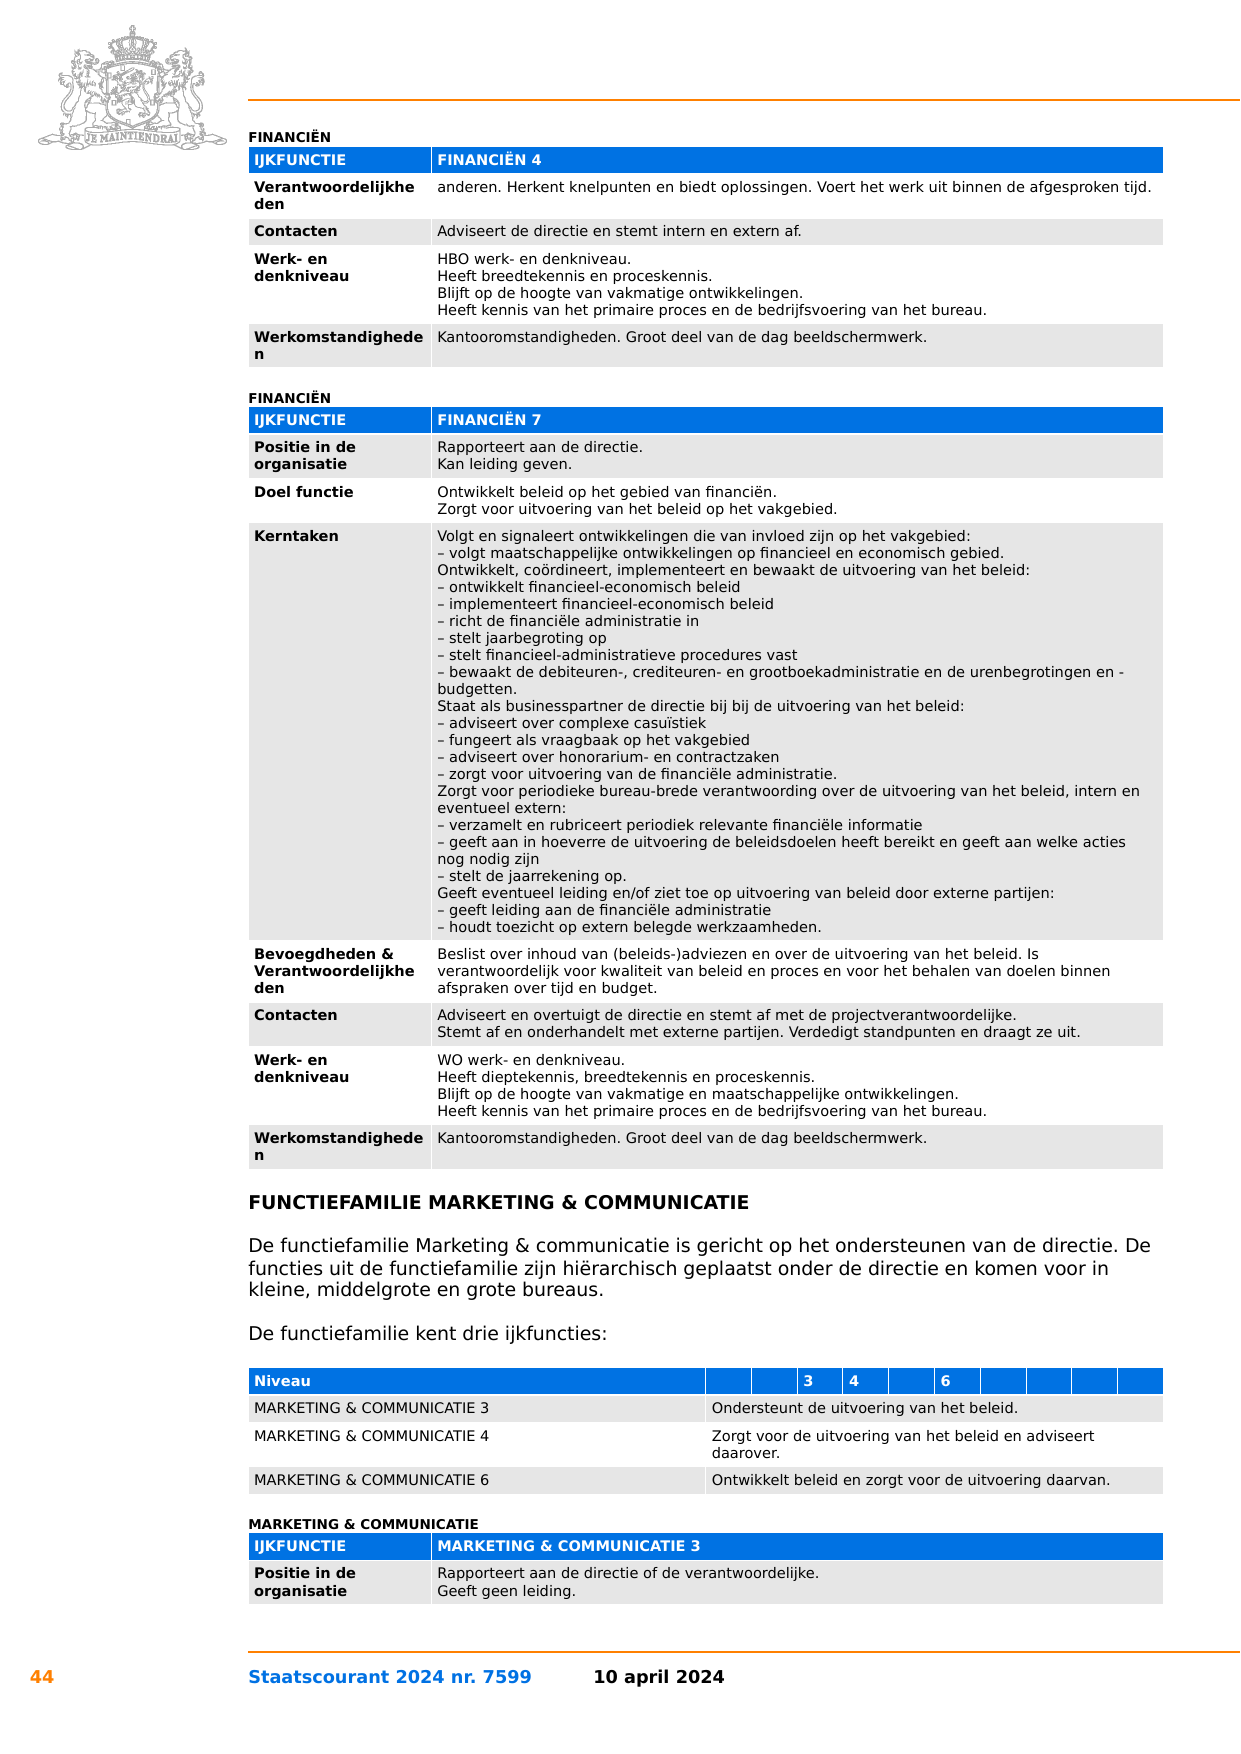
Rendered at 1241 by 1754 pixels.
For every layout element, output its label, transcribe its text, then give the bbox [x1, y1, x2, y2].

table_header [889, 1368, 934, 1394]
table_cell MARKETING & COMMUNICATIE 6 [249, 1467, 705, 1494]
table_header [752, 1368, 797, 1394]
text De functiefamilie Marketing & communicatie is gericht op het ondersteunen van de directie. De functies uit de functiefamilie zijn hiërarchisch geplaatst onder de directie en komen voor in kleine, middelgrote en grote bureaus. [248, 1235, 1163, 1301]
table_cell MARKETING & COMMUNICATIE 3 [249, 1396, 705, 1422]
table_cell Volgt en signaleert ontwikkelingen die van invloed zijn op het vakgebied: – volgt maatschappelijke ontwikkelingen op financieel en economisch gebied. Ontwikkelt, coördineert, implementeert en bewaakt de uitvoering van het beleid: – ontwikkelt financieel-economisch beleid – implementeert financieel-economisch beleid – richt de financiële administratie in – stelt jaarbegroting op – stelt financieel-administratieve procedures vast – bewaakt de debiteuren-, crediteuren- en grootboekadministratie en de urenbegrotingen en -budgetten. Staat als businesspartner de directie bij bij de uitvoering van het beleid: – adviseert over complexe casuïstiek – fungeert als vraagbaak op het vakgebied – adviseert over honorarium- en contractzaken – zorgt voor uitvoering van de financiële administratie. Zorgt voor periodieke bureau-brede verantwoording over de uitvoering van het beleid, intern en eventueel extern: – verzamelt en rubriceert periodiek relevante financiële informatie – geeft aan in hoeverre de uitvoering de beleidsdoelen heeft bereikt en geeft aan welke acties nog nodig zijn – stelt de jaarrekening op. Geeft eventueel leiding en/of ziet toe op uitvoering van beleid door externe partijen: – geeft leiding aan de financiële administratie – houdt toezicht op extern belegde werkzaamheden. [432, 523, 1163, 940]
table_header MARKETING & COMMUNICATIE [248, 1517, 1163, 1532]
table_header [1118, 1368, 1163, 1394]
table_cell WO werk- en denkniveau. Heeft dieptekennis, breedtekennis en proceskennis. Blijft op de hoogte van vakmatige en maatschappelijke ontwikkelingen. Heeft kennis van het primaire proces en de bedrijfsvoering van het bureau. [432, 1047, 1163, 1124]
table_header FINANCIËN [248, 130, 1163, 146]
table_cell IJKFUNCTIE [249, 407, 431, 433]
table_cell Ondersteunt de uitvoering van het beleid. [706, 1396, 1163, 1422]
table_cell Positie in de organisatie [249, 435, 431, 478]
text De functiefamilie kent drie ijkfuncties: [248, 1323, 1163, 1345]
table_header Niveau [249, 1368, 705, 1394]
table_cell Kantooromstandigheden. Groot deel van de dag beeldschermwerk. [432, 324, 1163, 367]
table_cell FINANCIËN 7 [432, 407, 1163, 433]
table_cell Rapporteert aan de directie of de verantwoordelijke. Geeft geen leiding. [432, 1561, 1163, 1604]
table_cell Werk- en denkniveau [249, 1047, 431, 1124]
table_cell Ontwikkelt beleid op het gebied van financiën. Zorgt voor uitvoering van het beleid op het vakgebied. [432, 479, 1163, 522]
table_cell MARKETING & COMMUNICATIE 3 [432, 1533, 1163, 1560]
picture [38, 25, 227, 150]
table_cell FINANCIËN 4 [432, 147, 1163, 173]
table_cell MARKETING & COMMUNICATIE 4 [249, 1423, 705, 1466]
subtitle FUNCTIEFAMILIE MARKETING & COMMUNICATIE [248, 1192, 1163, 1213]
table_header FINANCIËN [248, 390, 1163, 406]
table_header [981, 1368, 1026, 1394]
table_cell HBO werk- en denkniveau. Heeft breedtekennis en proceskennis. Blijft op de hoogte van vakmatige ontwikkelingen. Heeft kennis van het primaire proces en de bedrijfsvoering van het bureau. [432, 246, 1163, 323]
table_cell IJKFUNCTIE [249, 1533, 431, 1560]
table_cell Bevoegdheden & Verantwoordelijkheden [249, 941, 431, 1002]
table_header 4 [843, 1368, 888, 1394]
table_cell Adviseert en overtuigt de directie en stemt af met de projectverantwoordelijke. Stemt af en onderhandelt met externe partijen. Verdedigt standpunten en draagt ze uit. [432, 1003, 1163, 1046]
table_cell Beslist over inhoud van (beleids-)adviezen en over de uitvoering van het beleid. Is verantwoordelijk voor kwaliteit van beleid en proces en voor het behalen van doelen binnen afspraken over tijd en budget. [432, 941, 1163, 1002]
table_cell Werk- en denkniveau [249, 246, 431, 323]
table_header [1072, 1368, 1117, 1394]
table_cell Doel functie [249, 479, 431, 522]
table_cell Kantooromstandigheden. Groot deel van de dag beeldschermwerk. [432, 1125, 1163, 1169]
table_cell Rapporteert aan de directie. Kan leiding geven. [432, 435, 1163, 478]
table_cell Werkomstandigheden [249, 324, 431, 367]
table_cell Werkomstandigheden [249, 1125, 431, 1169]
table_cell Zorgt voor de uitvoering van het beleid en adviseert daarover. [706, 1423, 1163, 1466]
table_cell Adviseert de directie en stemt intern en extern af. [432, 219, 1163, 245]
table_header [706, 1368, 751, 1394]
table_header 3 [798, 1368, 842, 1394]
table_header 6 [935, 1368, 980, 1394]
table_cell Contacten [249, 219, 431, 245]
table_cell Positie in de organisatie [249, 1561, 431, 1604]
table_header [1027, 1368, 1071, 1394]
table_cell Verantwoordelijkheden [249, 174, 431, 217]
table_cell IJKFUNCTIE [249, 147, 431, 173]
table_cell Contacten [249, 1003, 431, 1046]
table_cell Kerntaken [249, 523, 431, 940]
table_cell anderen. Herkent knelpunten en biedt oplossingen. Voert het werk uit binnen de afgesproken tijd. [432, 174, 1163, 217]
table_cell Ontwikkelt beleid en zorgt voor de uitvoering daarvan. [706, 1467, 1163, 1494]
